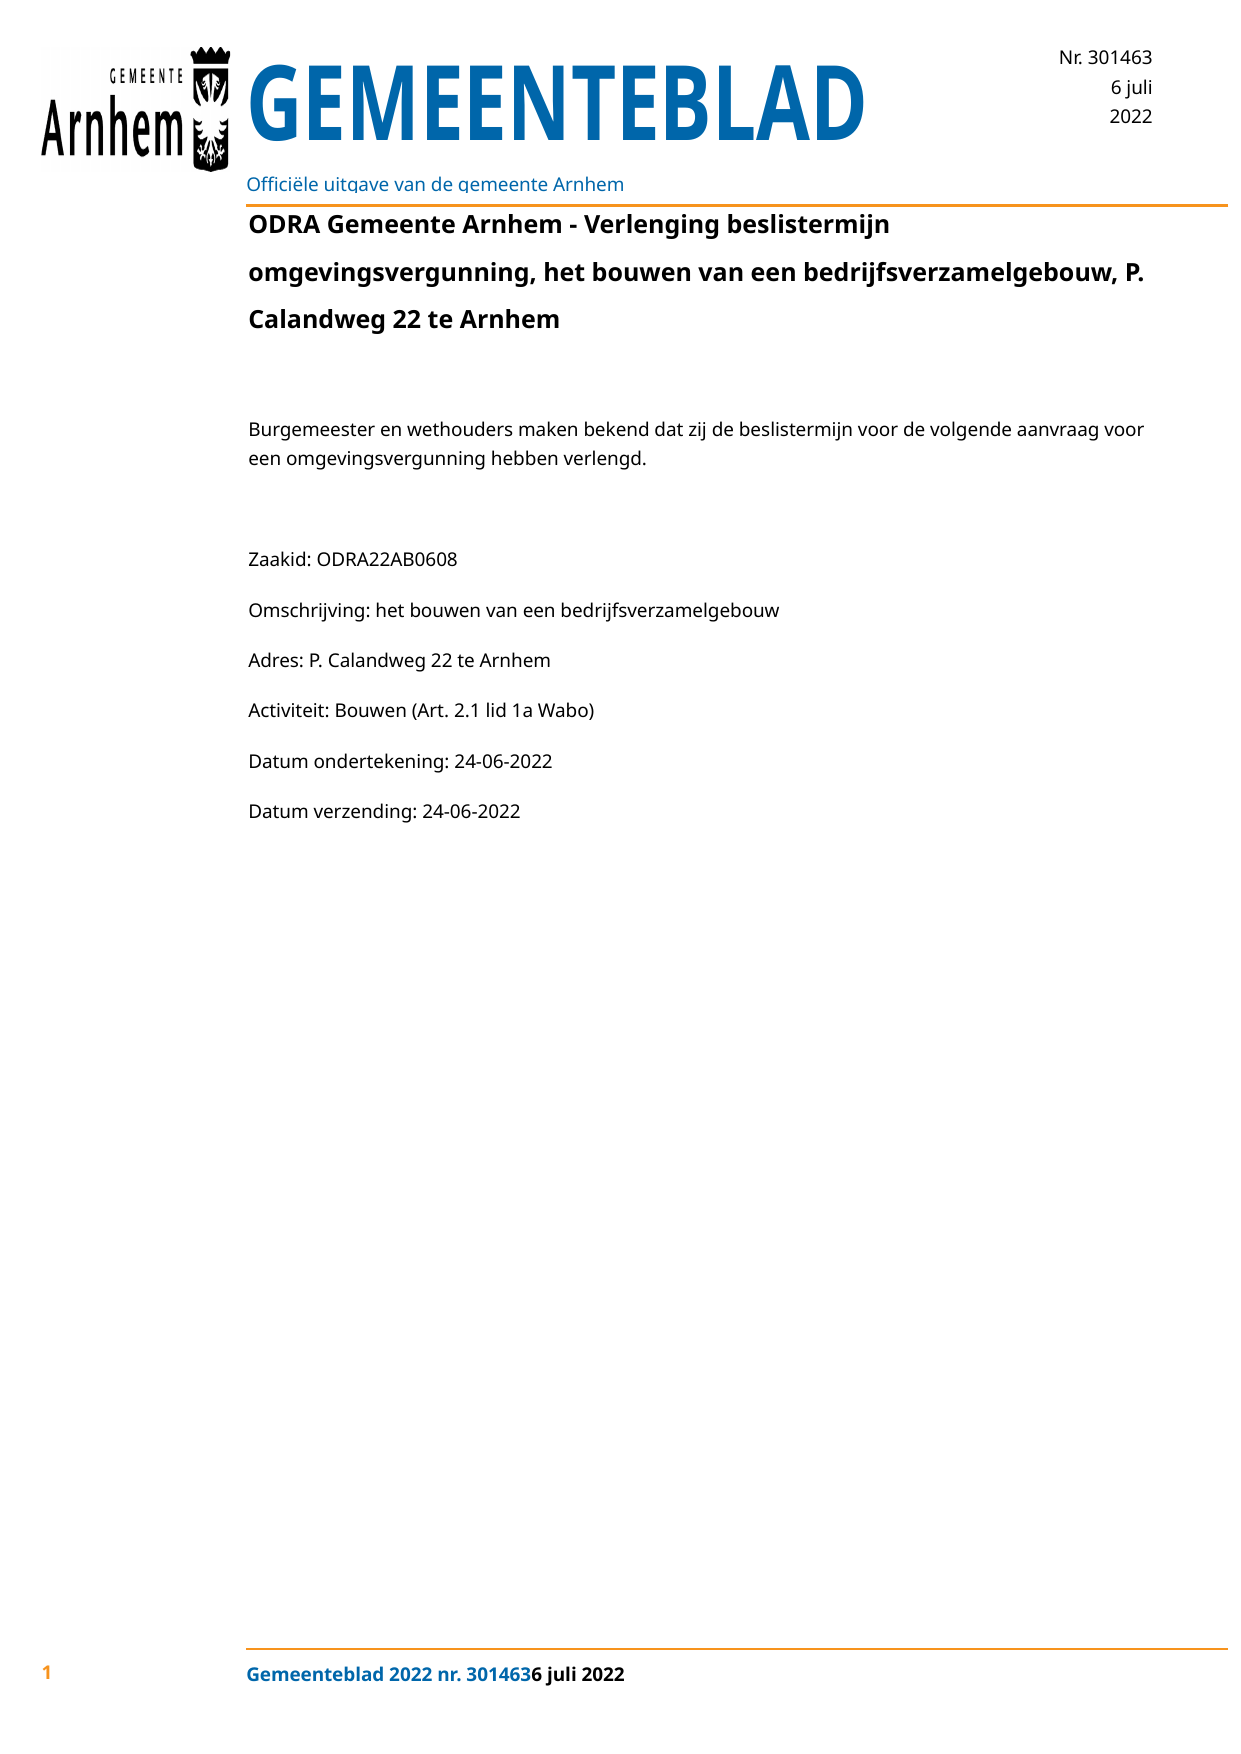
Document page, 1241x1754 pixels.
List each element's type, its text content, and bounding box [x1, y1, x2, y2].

text Datum verzending: 24-06-2022 [248, 798, 1152, 824]
text Adres: P. Calandweg 22 te Arnhem [248, 647, 1152, 673]
text Zaakid: ODRA22AB0608 [248, 546, 1152, 572]
text ODRA Gemeente Arnhem - Verlenging beslistermijn omgevingsvergunning, het bouwen van een bedrijfsverzamelgebouw, P. Calandweg 22 te Arnhem [248, 207, 1152, 336]
text Omschrijving: het bouwen van een bedrijfsverzamelgebouw [248, 597, 1152, 622]
text Activiteit: Bouwen (Art. 2.1 lid 1a Wabo) [248, 698, 1152, 723]
picture [41, 47, 231, 172]
text Burgemeester en wethouders maken bekend dat zij de beslistermijn voor de volgende aanvraag voor een omgevingsvergunning hebben verlengd. [248, 416, 1152, 471]
text Datum ondertekening: 24-06-2022 [248, 748, 1152, 774]
